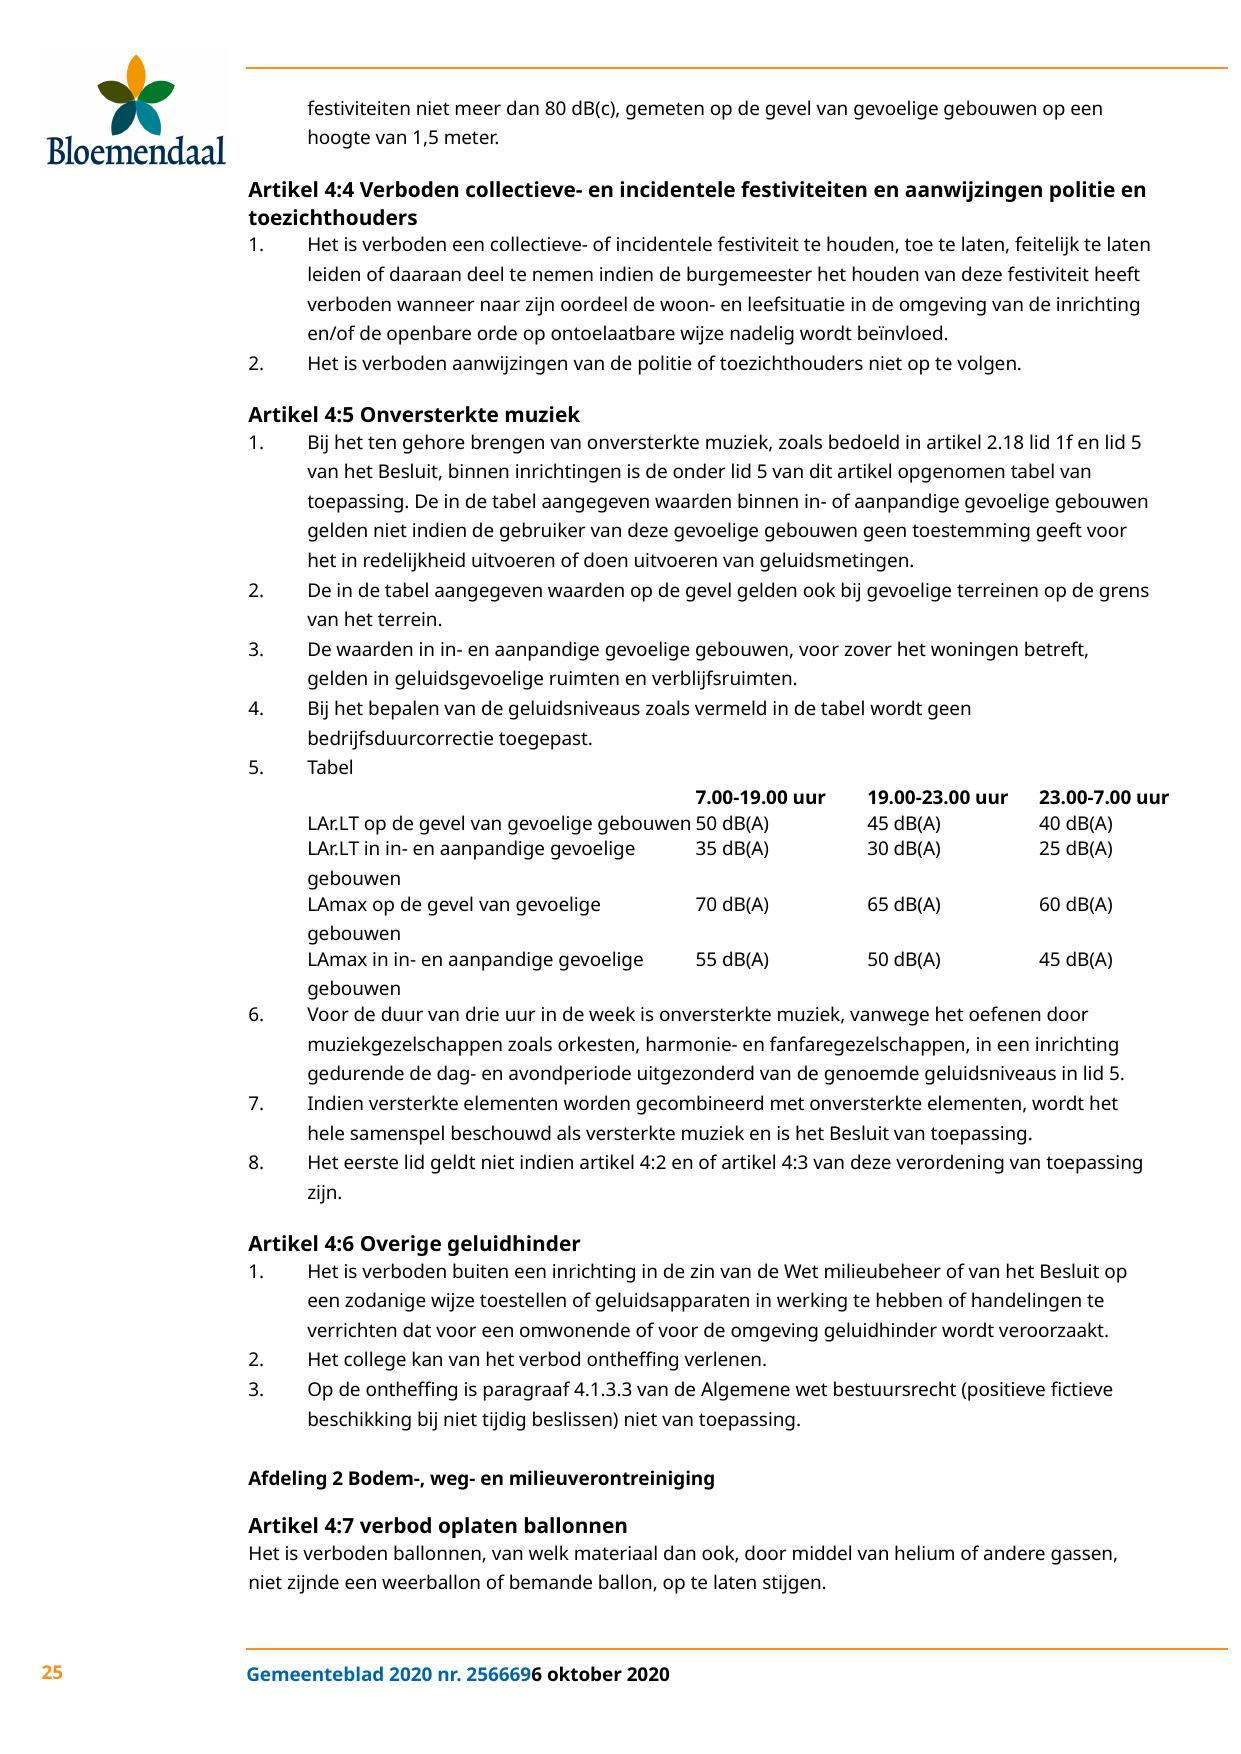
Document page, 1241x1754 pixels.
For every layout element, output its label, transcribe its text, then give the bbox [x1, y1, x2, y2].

table_cell 30 dB(A) [867, 835, 1039, 891]
list Het is verboden aanwijzingen van de politie of toezichthouders niet op te volgen. [248, 350, 1152, 376]
list Bij het ten gehore brengen van onversterkte muziek, zoals bedoeld in artikel 2.18 lid 1f en lid 5 van het Besluit, binnen inrichtingen is de onder lid 5 van dit artikel opgenomen tabel van toepassing. De in de tabel aangegeven waarden binnen in- of aanpandige gevoelige gebouwen gelden niet indien de gebruiker van deze gevoelige gebouwen geen toestemming geeft voor het in redelijkheid uitvoeren of doen uitvoeren van geluidsmetingen. [248, 429, 1152, 573]
list Het is verboden een collectieve- of incidentele festiviteit te houden, toe te laten, feitelijk te laten leiden of daaraan deel te nemen indien de burgemeester het houden van deze festiviteit heeft verboden wanneer naar zijn oordeel de woon- en leefsituatie in de omgeving van de inrichting en/of de openbare orde op ontoelaatbare wijze nadelig wordt beïnvloed. [248, 232, 1152, 346]
text Artikel 4:6 Overige geluidhinder [248, 1229, 1152, 1258]
list De waarden in in- en aanpandige gevoelige gebouwen, voor zover het woningen betreft, gelden in geluidsgevoelige ruimten en verblijfsruimten. [248, 636, 1152, 691]
list Het college kan van het verbod ontheffing verlenen. [248, 1347, 1152, 1372]
text Afdeling 2 Bodem-, weg- en milieuverontreiniging [248, 1465, 1152, 1491]
picture [41, 47, 231, 172]
table_header 23.00-7.00 uur [1039, 784, 1211, 810]
list Het eerste lid geldt niet indien artikel 4:2 en of artikel 4:3 van deze verordening van toepassing zijn. [248, 1149, 1152, 1205]
list Het is verboden buiten een inrichting in de zin van de Wet milieubeheer of van het Besluit op een zodanige wijze toestellen of geluidsapparaten in werking te hebben of handelingen te verrichten dat voor een omwonende of voor de omgeving geluidhinder wordt veroorzaakt. [248, 1258, 1152, 1343]
text Artikel 4:7 verbod oplaten ballonnen [248, 1511, 1152, 1540]
table_cell 60 dB(A) [1039, 891, 1211, 946]
list festiviteiten niet meer dan 80 dB(c), gemeten op de gevel van gevoelige gebouwen op een hoogte van 1,5 meter. [248, 95, 1152, 150]
text Artikel 4:5 Onversterkte muziek [248, 400, 1152, 429]
table_cell 35 dB(A) [695, 835, 867, 891]
table_cell 25 dB(A) [1039, 835, 1211, 891]
table_cell 40 dB(A) [1039, 810, 1211, 835]
list Indien versterkte elementen worden gecombineerd met onversterkte elementen, wordt het hele samenspel beschouwd als versterkte muziek en is het Besluit van toepassing. [248, 1090, 1152, 1146]
table_cell LAmax in in- en aanpandige gevoelige gebouwen [307, 946, 695, 1001]
table_cell 50 dB(A) [867, 946, 1039, 1001]
table_cell 50 dB(A) [695, 810, 867, 835]
text Het is verboden ballonnen, van welk materiaal dan ook, door middel van helium of andere gassen, niet zijnde een weerballon of bemande ballon, op te laten stijgen. [248, 1540, 1152, 1595]
table_cell LAr.LT in in- en aanpandige gevoelige gebouwen [307, 835, 695, 891]
list Voor de duur van drie uur in de week is onversterkte muziek, vanwege het oefenen door muziekgezelschappen zoals orkesten, harmonie- en fanfaregezelschappen, in een inrichting gedurende de dag- en avondperiode uitgezonderd van de genoemde geluidsniveaus in lid 5. [248, 1001, 1152, 1086]
table_header 7.00-19.00 uur [695, 784, 867, 810]
list Tabel [248, 754, 1152, 780]
table_header 19.00-23.00 uur [867, 784, 1039, 810]
list De in de tabel aangegeven waarden op de gevel gelden ook bij gevoelige terreinen op de grens van het terrein. [248, 577, 1152, 632]
table_header [307, 784, 695, 810]
table_cell 45 dB(A) [867, 810, 1039, 835]
table_cell LAr.LT op de gevel van gevoelige gebouwen [307, 810, 695, 835]
table_cell LAmax op de gevel van gevoelige gebouwen [307, 891, 695, 946]
list Bij het bepalen van de geluidsniveaus zoals vermeld in de tabel wordt geen bedrijfsduurcorrectie toegepast. [248, 695, 1152, 750]
table_cell 70 dB(A) [695, 891, 867, 946]
table_cell 45 dB(A) [1039, 946, 1211, 1001]
list Op de ontheffing is paragraaf 4.1.3.3 van de Algemene wet bestuursrecht (positieve fictieve beschikking bij niet tijdig beslissen) niet van toepassing. [248, 1376, 1152, 1431]
text Artikel 4:4 Verboden collectieve- en incidentele festiviteiten en aanwijzingen politie en toezichthouders [248, 175, 1152, 232]
table_cell 65 dB(A) [867, 891, 1039, 946]
table_cell 55 dB(A) [695, 946, 867, 1001]
